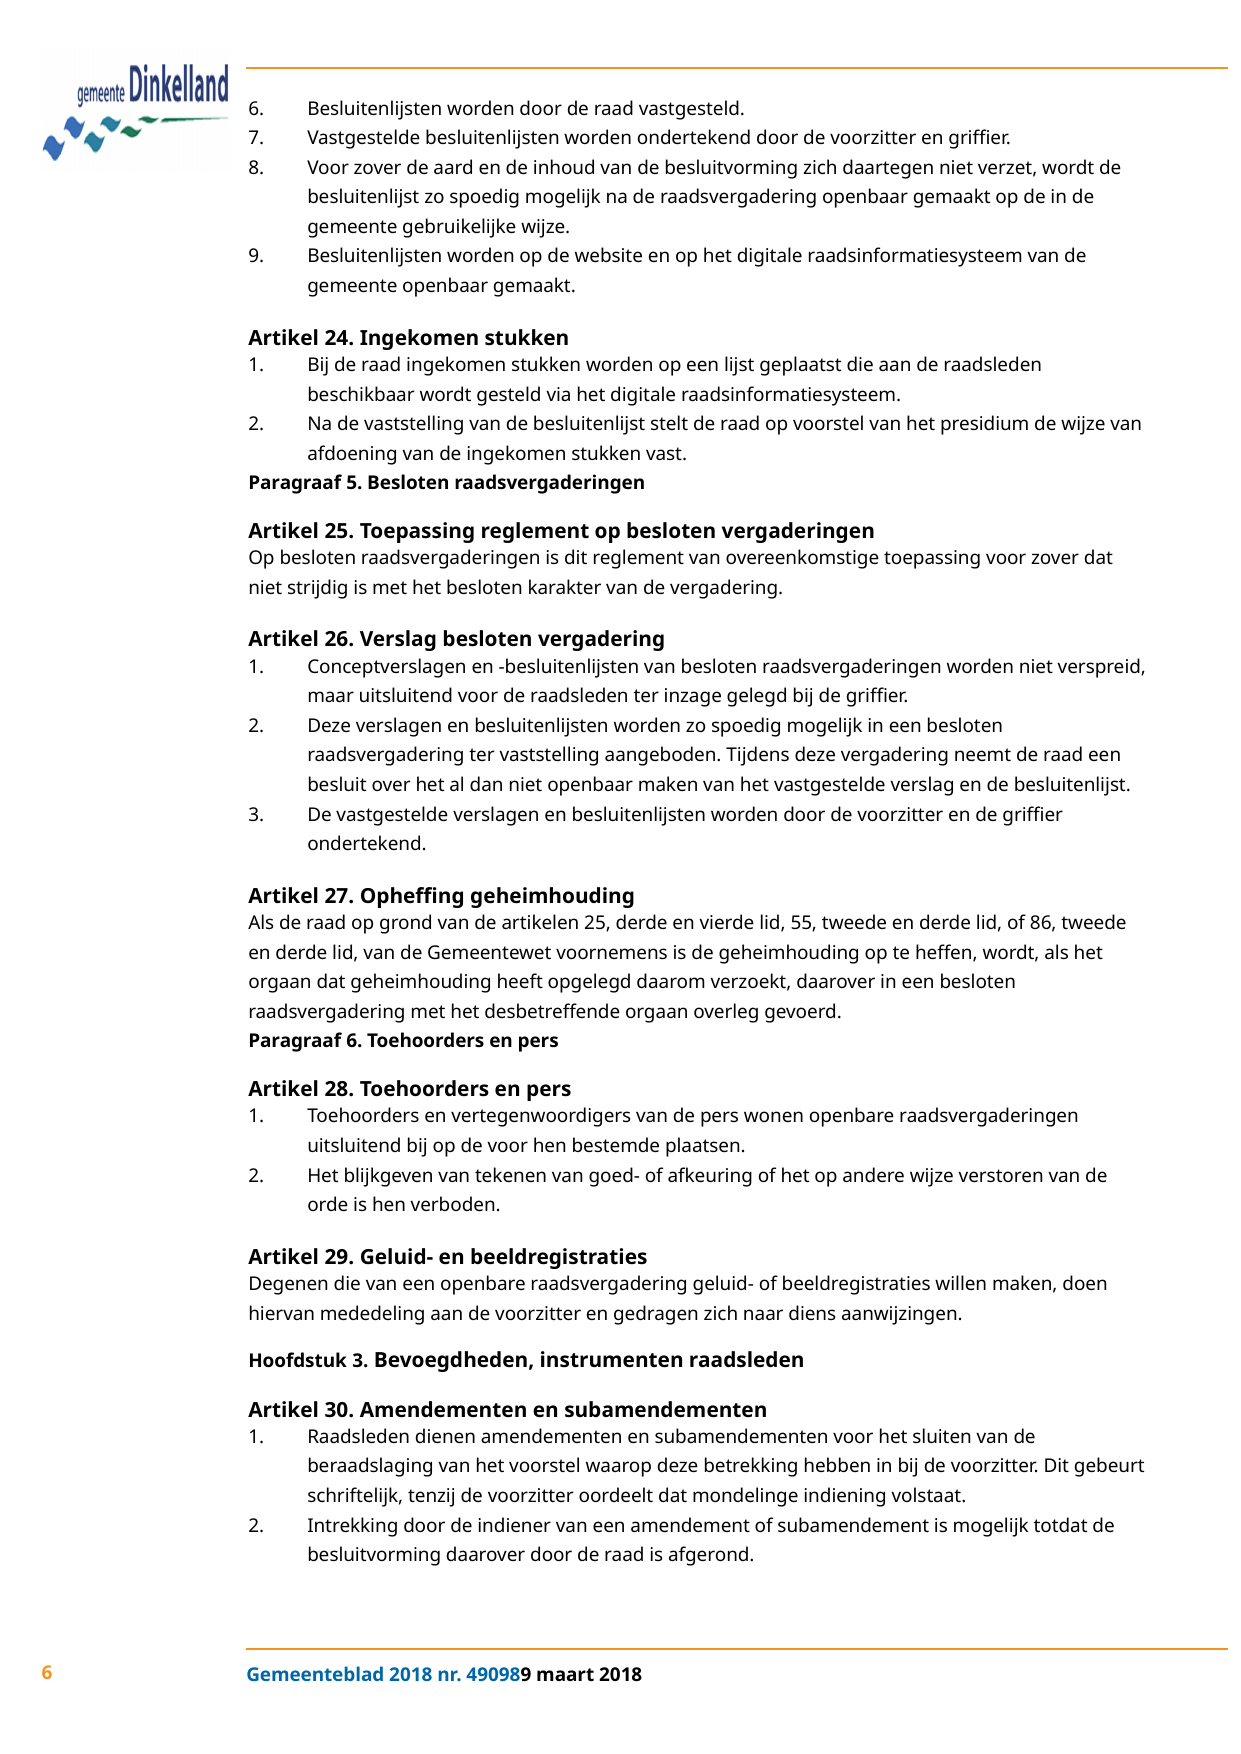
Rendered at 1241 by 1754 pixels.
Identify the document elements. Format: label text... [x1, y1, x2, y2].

list Vastgestelde besluitenlijsten worden ondertekend door de voorzitter en griffier. [248, 124, 1152, 150]
list Intrekking door de indiener van een amendement of subamendement is mogelijk totdat de besluitvorming daarover door de raad is afgerond. [248, 1512, 1152, 1567]
text Artikel 28. Toehoorders en pers [248, 1074, 1152, 1103]
list Na de vaststelling van de besluitenlijst stelt de raad op voorstel van het presidium de wijze van afdoening van de ingekomen stukken vast. [248, 410, 1152, 466]
picture [41, 47, 231, 172]
text Artikel 24. Ingekomen stukken [248, 323, 1152, 351]
list Besluitenlijsten worden door de raad vastgesteld. [248, 95, 1152, 121]
text Artikel 29. Geluid- en beeldregistraties [248, 1242, 1152, 1270]
list Deze verslagen en besluitenlijsten worden zo spoedig mogelijk in een besloten raadsvergadering ter vaststelling aangeboden. Tijdens deze vergadering neemt de raad een besluit over het al dan niet openbaar maken van het vastgestelde verslag en de besluitenlijst. [248, 712, 1152, 797]
list Het blijkgeven van tekenen van goed- of afkeuring of het op andere wijze verstoren van de orde is hen verboden. [248, 1162, 1152, 1217]
list Conceptverslagen en -besluitenlijsten van besloten raadsvergaderingen worden niet verspreid, maar uitsluitend voor de raadsleden ter inzage gelegd bij de griffier. [248, 653, 1152, 708]
text Paragraaf 5. Besloten raadsvergaderingen [248, 469, 1152, 495]
text Op besloten raadsvergaderingen is dit reglement van overeenkomstige toepassing voor zover dat niet strijdig is met het besloten karakter van de vergadering. [248, 544, 1152, 600]
text Degenen die van een openbare raadsvergadering geluid- of beeldregistraties willen maken, doen hiervan mededeling aan de voorzitter en gedragen zich naar diens aanwijzingen. [248, 1270, 1152, 1326]
text Artikel 26. Verslag besloten vergadering [248, 624, 1152, 653]
text Artikel 25. Toepassing reglement op besloten vergaderingen [248, 516, 1152, 544]
list Bij de raad ingekomen stukken worden op een lijst geplaatst die aan de raadsleden beschikbaar wordt gesteld via het digitale raadsinformatiesysteem. [248, 351, 1152, 406]
text Artikel 30. Amendementen en subamendementen [248, 1395, 1152, 1423]
list De vastgestelde verslagen en besluitenlijsten worden door de voorzitter en de griffier ondertekend. [248, 801, 1152, 856]
list Toehoorders en vertegenwoordigers van de pers wonen openbare raadsvergaderingen uitsluitend bij op de voor hen bestemde plaatsen. [248, 1103, 1152, 1158]
list Voor zover de aard en de inhoud van de besluitvorming zich daartegen niet verzet, wordt de besluitenlijst zo spoedig mogelijk na de raadsvergadering openbaar gemaakt op de in de gemeente gebruikelijke wijze. [248, 154, 1152, 239]
text Paragraaf 6. Toehoorders en pers [248, 1028, 1152, 1053]
text Artikel 27. Opheffing geheimhouding [248, 881, 1152, 909]
list Raadsleden dienen amendementen en subamendementen voor het sluiten van de beraadslaging van het voorstel waarop deze betrekking hebben in bij de voorzitter. Dit gebeurt schriftelijk, tenzij de voorzitter oordeelt dat mondelinge indiening volstaat. [248, 1423, 1152, 1508]
text Hoofdstuk 3. Bevoegdheden, instrumenten raadsleden [248, 1345, 1152, 1374]
list Besluitenlijsten worden op de website en op het digitale raadsinformatiesysteem van de gemeente openbaar gemaakt. [248, 243, 1152, 298]
text Als de raad op grond van de artikelen 25, derde en vierde lid, 55, tweede en derde lid, of 86, tweede en derde lid, van de Gemeentewet voornemens is de geheimhouding op te heffen, wordt, als het orgaan dat geheimhouding heeft opgelegd daarom verzoekt, daarover in een besloten raadsvergadering met het desbetreffende orgaan overleg gevoerd. [248, 909, 1152, 1024]
